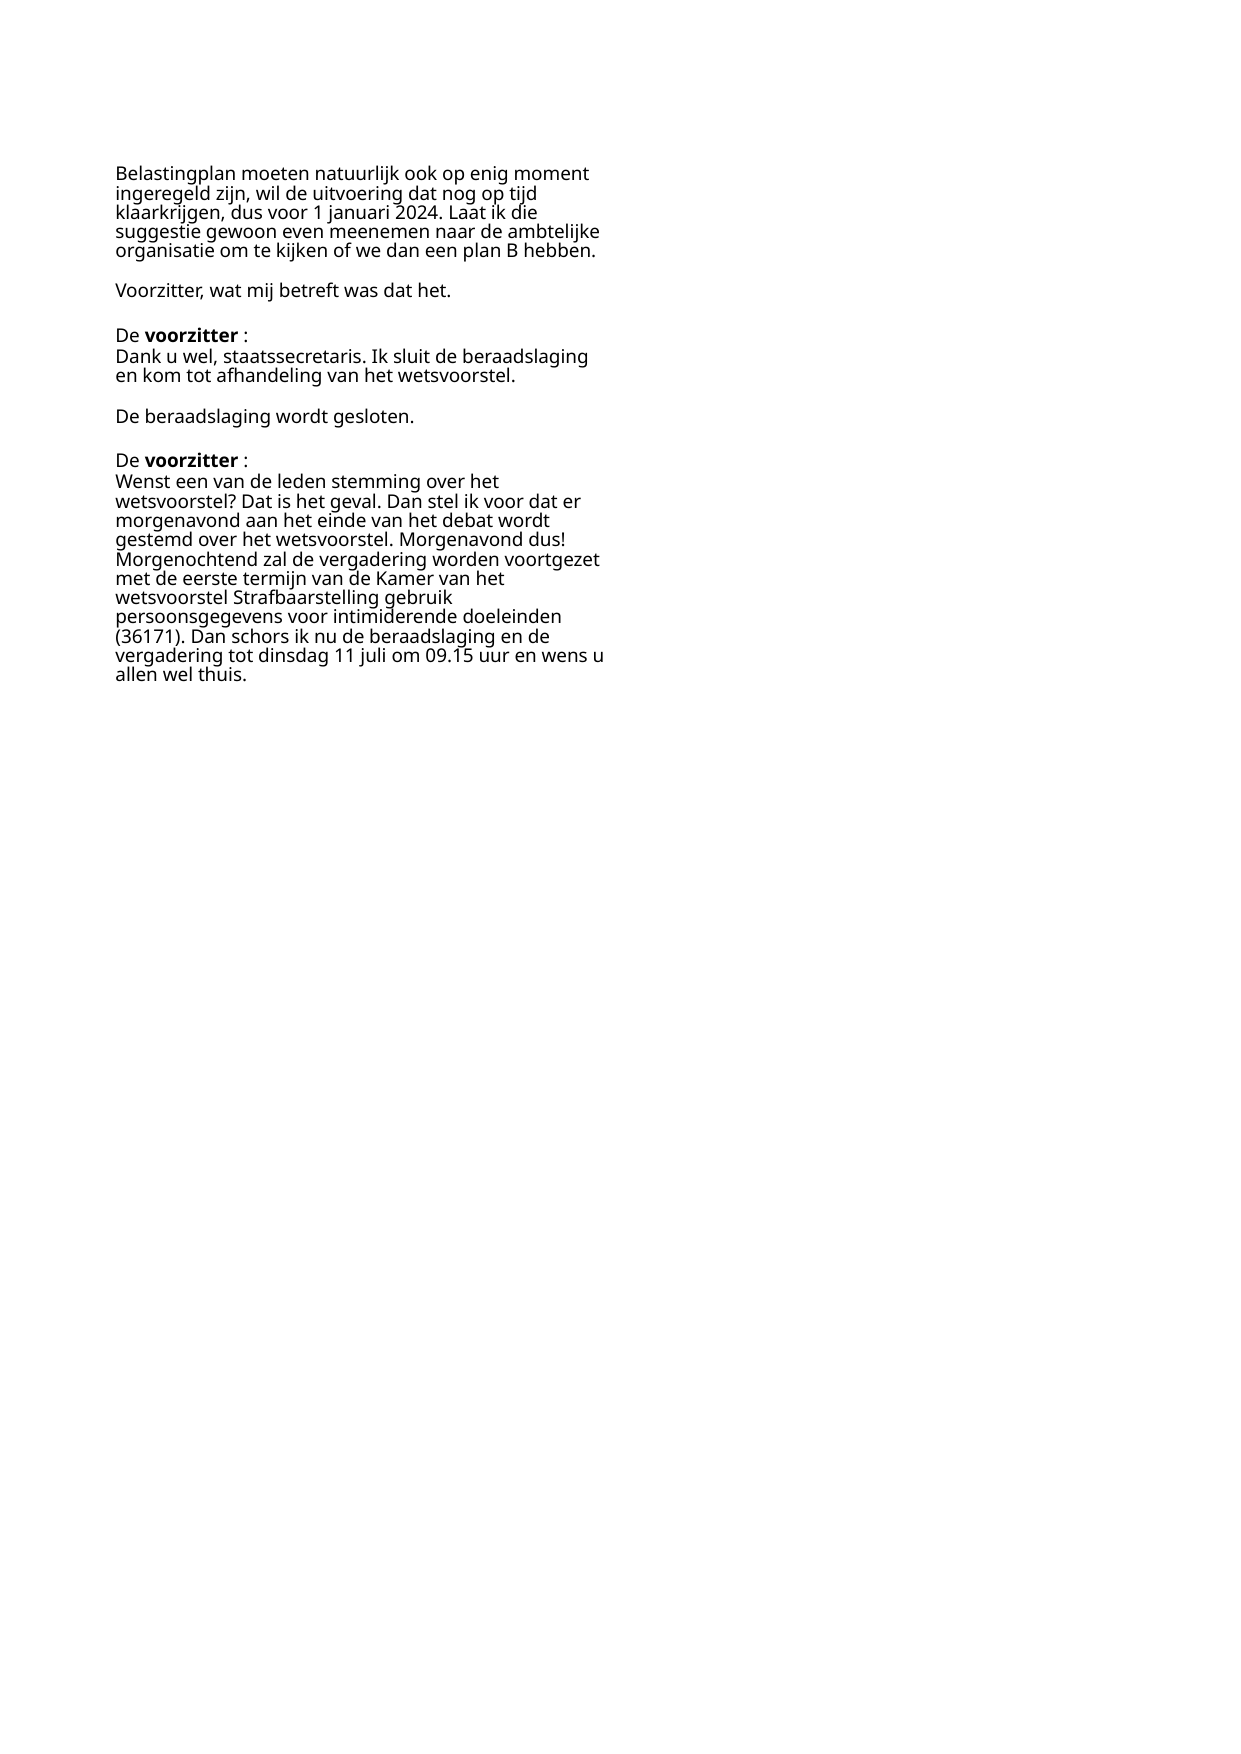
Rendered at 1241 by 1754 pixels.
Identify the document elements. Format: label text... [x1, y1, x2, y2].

text De voorzitter : [115, 322, 605, 348]
text Belastingplan moeten natuurlijk ook op enig moment ingeregeld zijn, wil de uitvoering dat nog op tijd klaarkrijgen, dus voor 1 januari 2024. Laat ik die suggestie gewoon even meenemen naar de ambtelijke organisatie om te kijken of we dan een plan B hebben. [115, 165, 605, 262]
text Dank u wel, staatssecretaris. Ik sluit de beraadslaging en kom tot afhandeling van het wetsvoorstel. [115, 348, 605, 387]
text De voorzitter : [115, 448, 605, 473]
text Voorzitter, wat mij betreft was dat het. [115, 282, 605, 302]
text De beraadslaging wordt gesloten. [115, 408, 605, 427]
text Wenst een van de leden stemming over het wetsvoorstel? Dat is het geval. Dan stel ik voor dat er morgenavond aan het einde van het debat wordt gestemd over het wetsvoorstel. Morgenavond dus! Morgenochtend zal de vergadering worden voortgezet met de eerste termijn van de Kamer van het wetsvoorstel Strafbaarstelling gebruik persoonsgegevens voor intimiderende doeleinden (36171). Dan schors ik nu de beraadslaging en de vergadering tot dinsdag 11 juli om 09.15 uur en wens u allen wel thuis. [115, 473, 605, 685]
